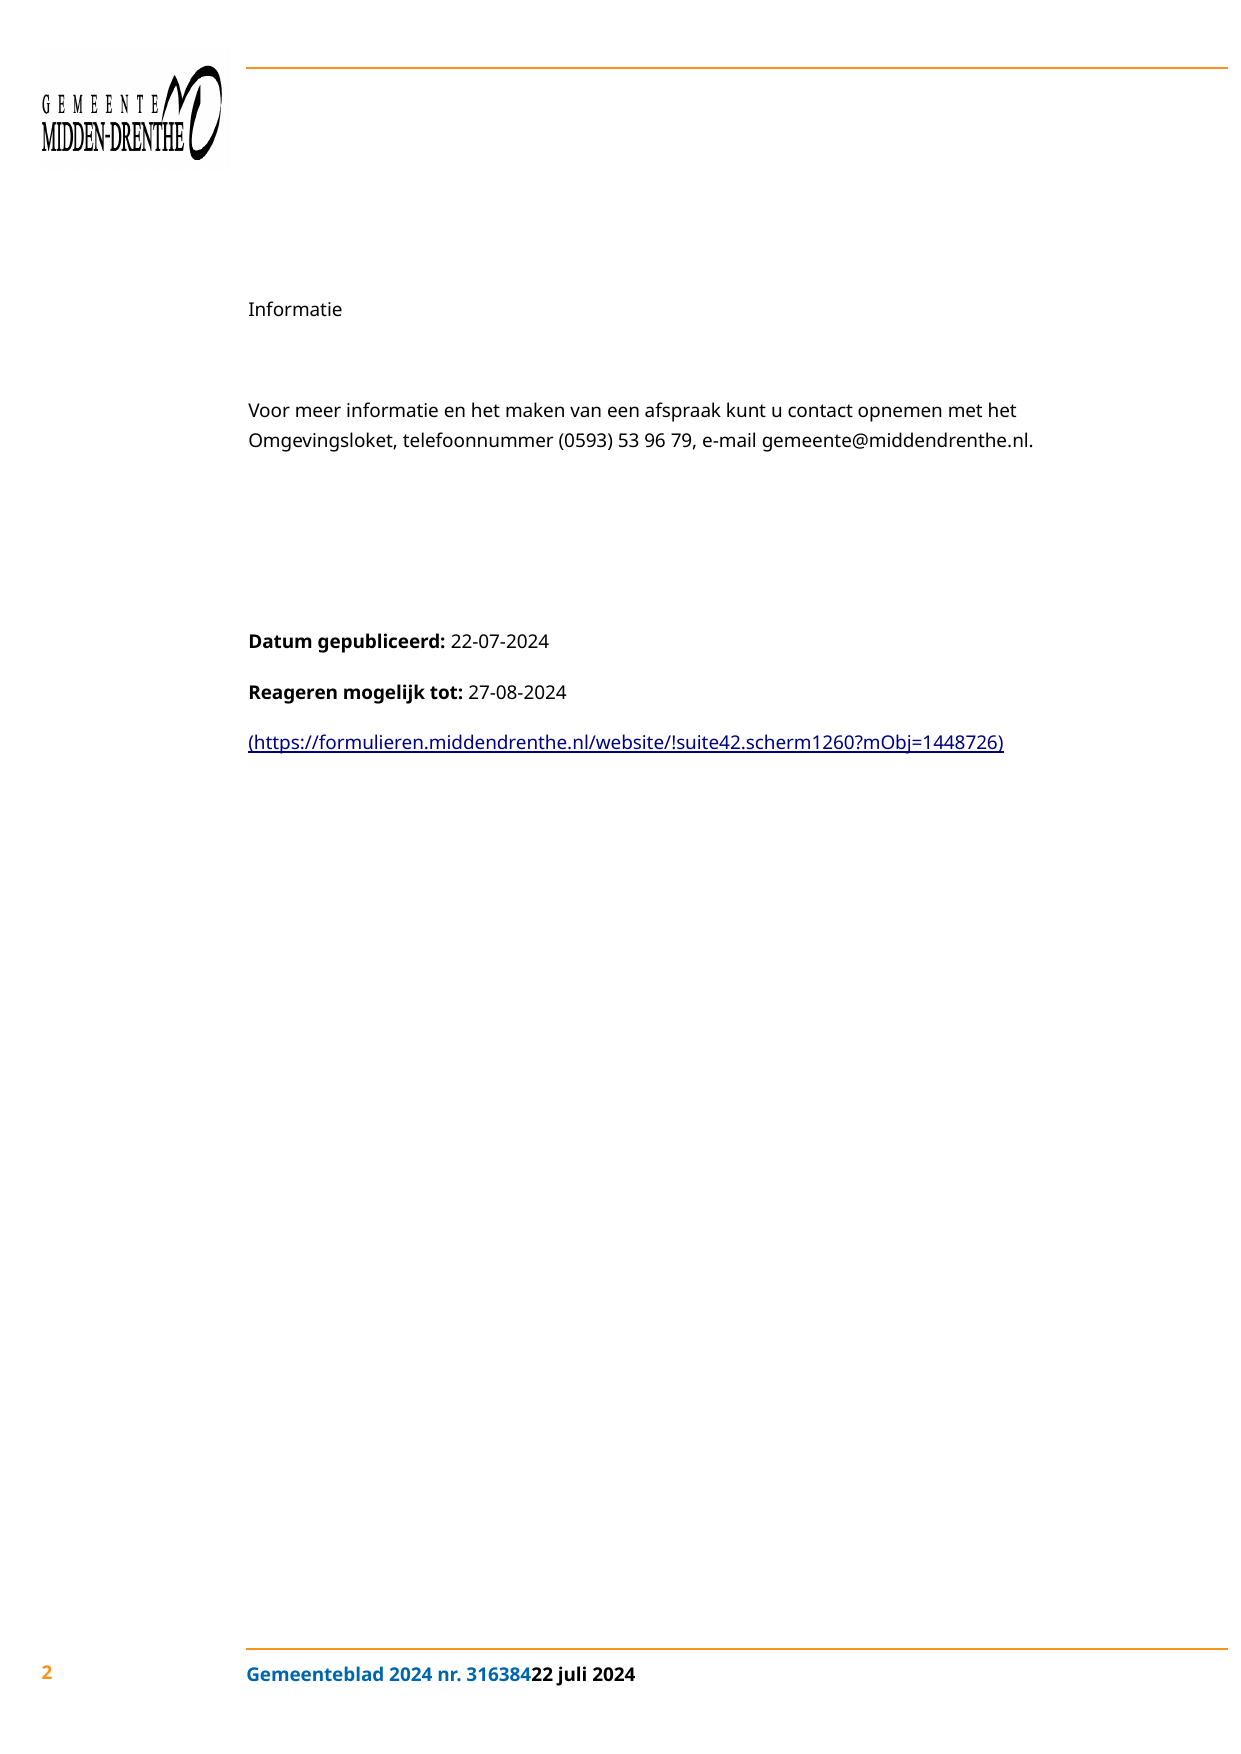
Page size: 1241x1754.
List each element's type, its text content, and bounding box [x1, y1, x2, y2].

picture [41, 47, 231, 172]
text Datum gepubliceerd: 22-07-2024 [248, 628, 1152, 654]
text Informatie [248, 296, 1152, 322]
text Voor meer informatie en het maken van een afspraak kunt u contact opnemen met het Omgevingsloket, telefoonnummer (0593) 53 96 79, e-mail gemeente@middendrenthe.nl. [248, 397, 1152, 453]
text (https://formulieren.middendrenthe.nl/website/!suite42.scherm1260?mObj=1448726) [248, 729, 1152, 755]
text Reageren mogelijk tot: 27-08-2024 [248, 679, 1152, 705]
